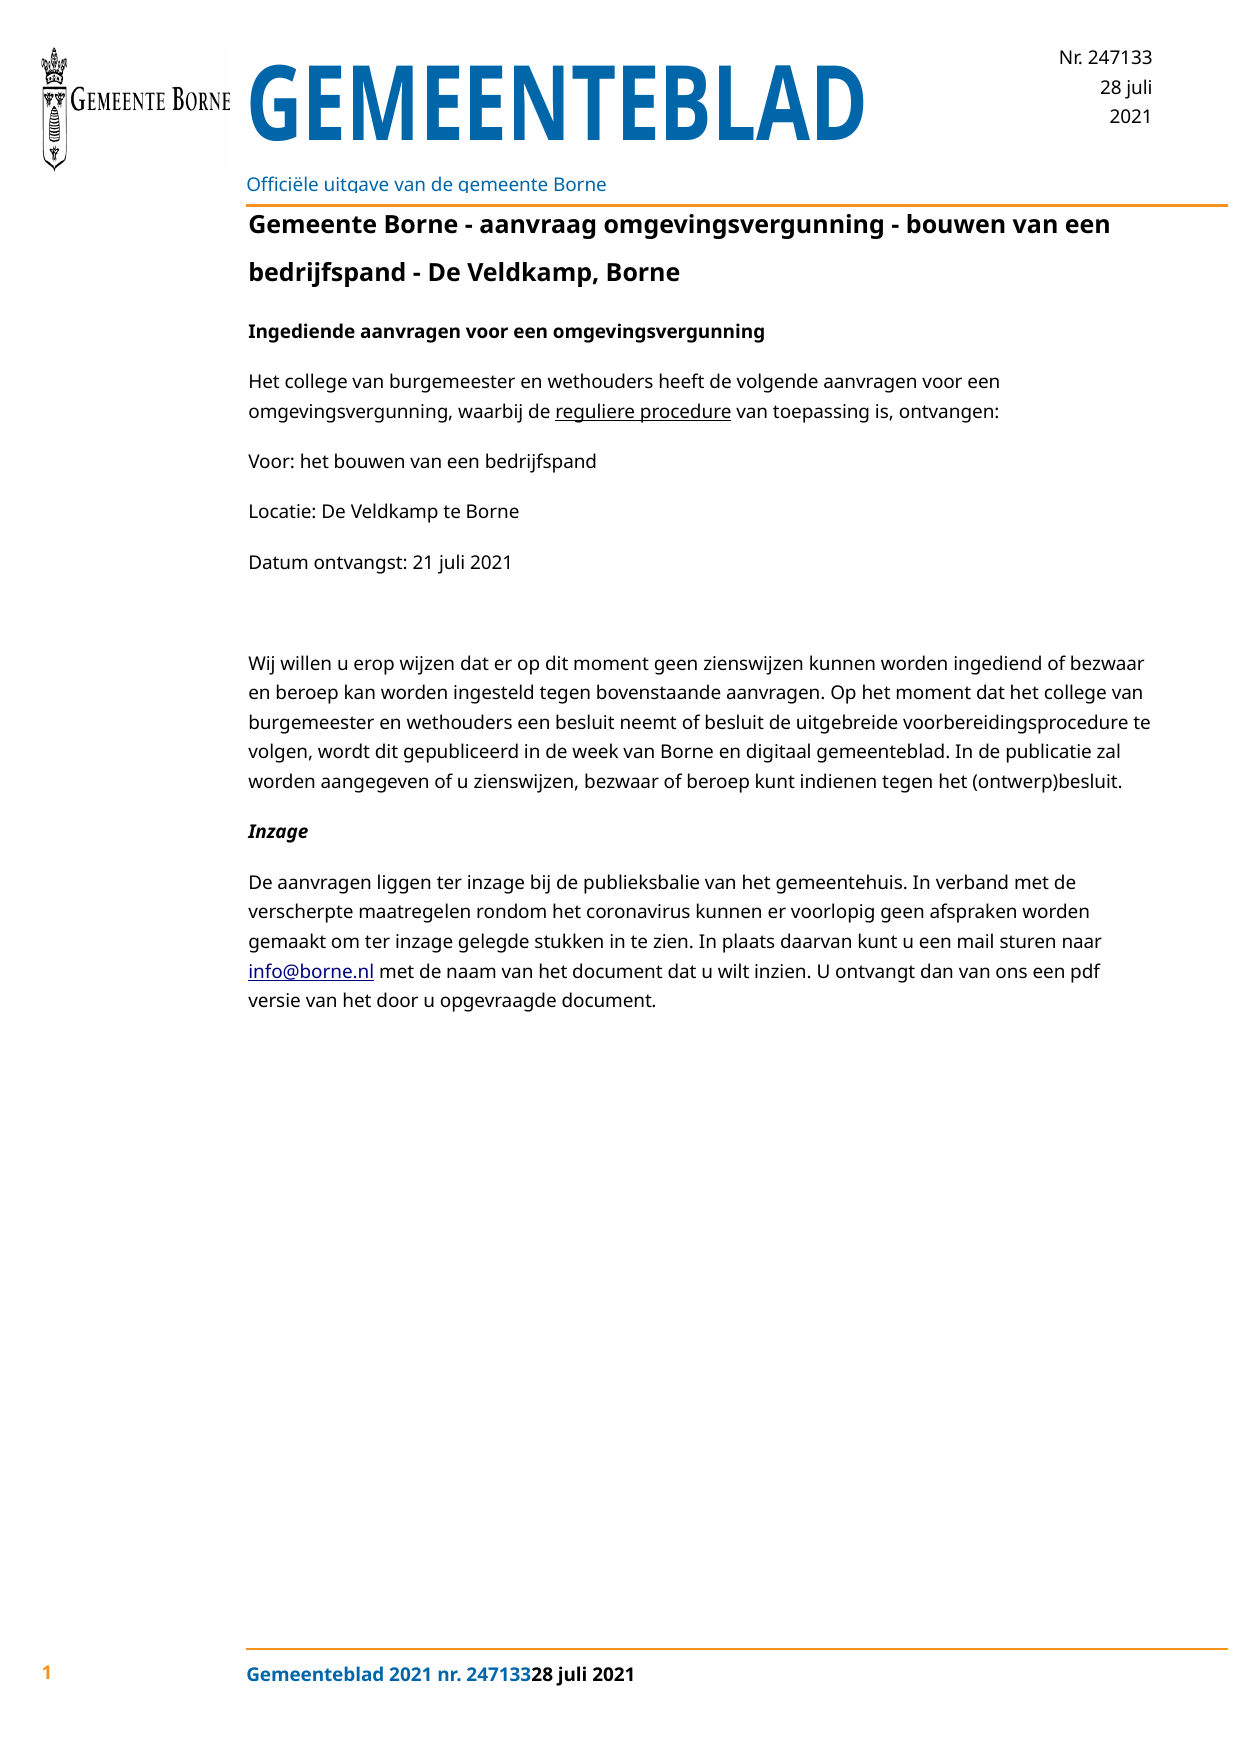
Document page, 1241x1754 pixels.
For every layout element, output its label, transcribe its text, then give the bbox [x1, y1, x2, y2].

text Datum ontvangst: 21 juli 2021 [248, 549, 1152, 575]
text Het college van burgemeester en wethouders heeft de volgende aanvragen voor een omgevingsvergunning, waarbij de reguliere procedure van toepassing is, ontvangen: [248, 368, 1152, 424]
text De aanvragen liggen ter inzage bij de publieksbalie van het gemeentehuis. In verband met de verscherpte maatregelen rondom het coronavirus kunnen er voorlopig geen afspraken worden gemaakt om ter inzage gelegde stukken in te zien. In plaats daarvan kunt u een mail sturen naar info@borne.nl met de naam van het document dat u wilt inzien. U ontvangt dan van ons een pdf versie van het door u opgevraagde document. [248, 869, 1152, 1013]
text Gemeente Borne - aanvraag omgevingsvergunning - bouwen van een bedrijfspand - De Veldkamp, Borne [248, 207, 1152, 288]
text Voor: het bouwen van een bedrijfspand [248, 448, 1152, 474]
text Locatie: De Veldkamp te Borne [248, 499, 1152, 524]
text Inzage [248, 819, 1152, 844]
text Wij willen u erop wijzen dat er op dit moment geen zienswijzen kunnen worden ingediend of bezwaar en beroep kan worden ingesteld tegen bovenstaande aanvragen. Op het moment dat het college van burgemeester en wethouders een besluit neemt of besluit de uitgebreide voorbereidingsprocedure te volgen, wordt dit gepubliceerd in de week van Borne en digitaal gemeenteblad. In de publicatie zal worden aangegeven of u zienswijzen, bezwaar of beroep kunt indienen tegen het (ontwerp)besluit. [248, 650, 1152, 794]
text Ingediende aanvragen voor een omgevingsvergunning [248, 318, 1152, 344]
picture [41, 47, 231, 172]
